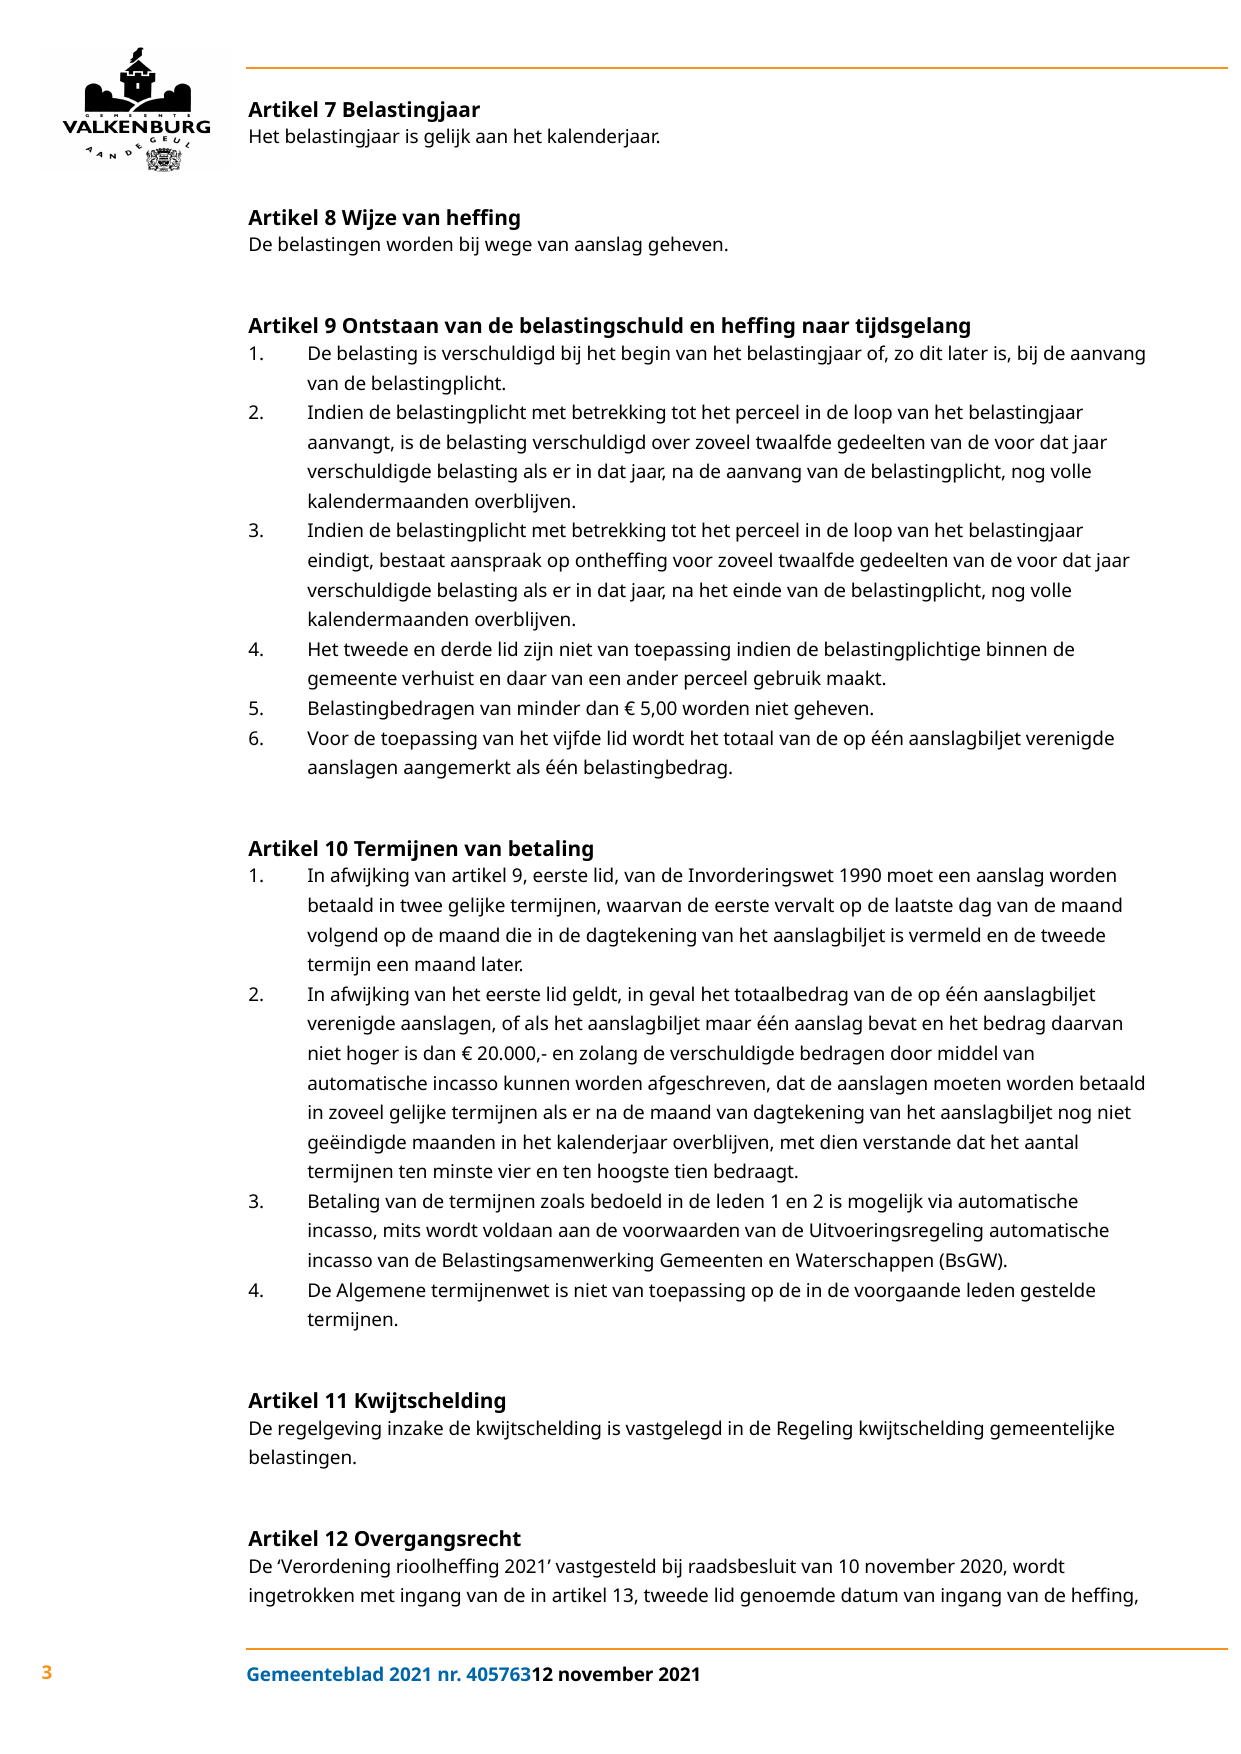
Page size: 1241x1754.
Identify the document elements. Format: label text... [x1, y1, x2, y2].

picture [41, 47, 231, 172]
list De belasting is verschuldigd bij het begin van het belastingjaar of, zo dit later is, bij de aanvang van de belastingplicht. [248, 340, 1152, 395]
list Het tweede en derde lid zijn niet van toepassing indien de belastingplichtige binnen de gemeente verhuist en daar van een ander perceel gebruik maakt. [248, 636, 1152, 691]
text De regelgeving inzake de kwijtschelding is vastgelegd in de Regeling kwijtschelding gemeentelijke belastingen. [248, 1415, 1152, 1470]
text De belastingen worden bij wege van aanslag geheven. [248, 232, 1152, 257]
list Indien de belastingplicht met betrekking tot het perceel in de loop van het belastingjaar eindigt, bestaat aanspraak op ontheffing voor zoveel twaalfde gedeelten van de voor dat jaar verschuldigde belasting als er in dat jaar, na het einde van de belastingplicht, nog volle kalendermaanden overblijven. [248, 518, 1152, 632]
text Artikel 12 Overgangsrecht [248, 1524, 1152, 1553]
text De ‘Verordening rioolheffing 2021’ vastgesteld bij raadsbesluit van 10 november 2020, wordt ingetrokken met ingang van de in artikel 13, tweede lid genoemde datum van ingang van de heffing, [248, 1553, 1152, 1608]
text Artikel 10 Termijnen van betaling [248, 834, 1152, 863]
text Artikel 11 Kwijtschelding [248, 1386, 1152, 1415]
list Betaling van de termijnen zoals bedoeld in de leden 1 en 2 is mogelijk via automatische incasso, mits wordt voldaan aan de voorwaarden van de Uitvoeringsregeling automatische incasso van de Belastingsamenwerking Gemeenten en Waterschappen (BsGW). [248, 1188, 1152, 1273]
text Artikel 7 Belastingjaar [248, 95, 1152, 123]
list Voor de toepassing van het vijfde lid wordt het totaal van de op één aanslagbiljet verenigde aanslagen aangemerkt als één belastingbedrag. [248, 725, 1152, 780]
list De Algemene termijnenwet is niet van toepassing op de in de voorgaande leden gestelde termijnen. [248, 1277, 1152, 1332]
list In afwijking van het eerste lid geldt, in geval het totaalbedrag van de op één aanslagbiljet verenigde aanslagen, of als het aanslagbiljet maar één aanslag bevat en het bedrag daarvan niet hoger is dan € 20.000,- en zolang de verschuldigde bedragen door middel van automatische incasso kunnen worden afgeschreven, dat de aanslagen moeten worden betaald in zoveel gelijke termijnen als er na de maand van dagtekening van het aanslagbiljet nog niet geëindigde maanden in het kalenderjaar overblijven, met dien verstande dat het aantal termijnen ten minste vier en ten hoogste tien bedraagt. [248, 981, 1152, 1184]
list Belastingbedragen van minder dan € 5,00 worden niet geheven. [248, 695, 1152, 721]
list Indien de belastingplicht met betrekking tot het perceel in de loop van het belastingjaar aanvangt, is de belasting verschuldigd over zoveel twaalfde gedeelten van de voor dat jaar verschuldigde belasting als er in dat jaar, na de aanvang van de belastingplicht, nog volle kalendermaanden overblijven. [248, 399, 1152, 514]
text Artikel 9 Ontstaan van de belastingschuld en heffing naar tijdsgelang [248, 312, 1152, 340]
list In afwijking van artikel 9, eerste lid, van de Invorderingswet 1990 moet een aanslag worden betaald in twee gelijke termijnen, waarvan de eerste vervalt op de laatste dag van de maand volgend op de maand die in de dagtekening van het aanslagbiljet is vermeld en de tweede termijn een maand later. [248, 863, 1152, 977]
text Het belastingjaar is gelijk aan het kalenderjaar. [248, 123, 1152, 149]
text Artikel 8 Wijze van heffing [248, 203, 1152, 232]
